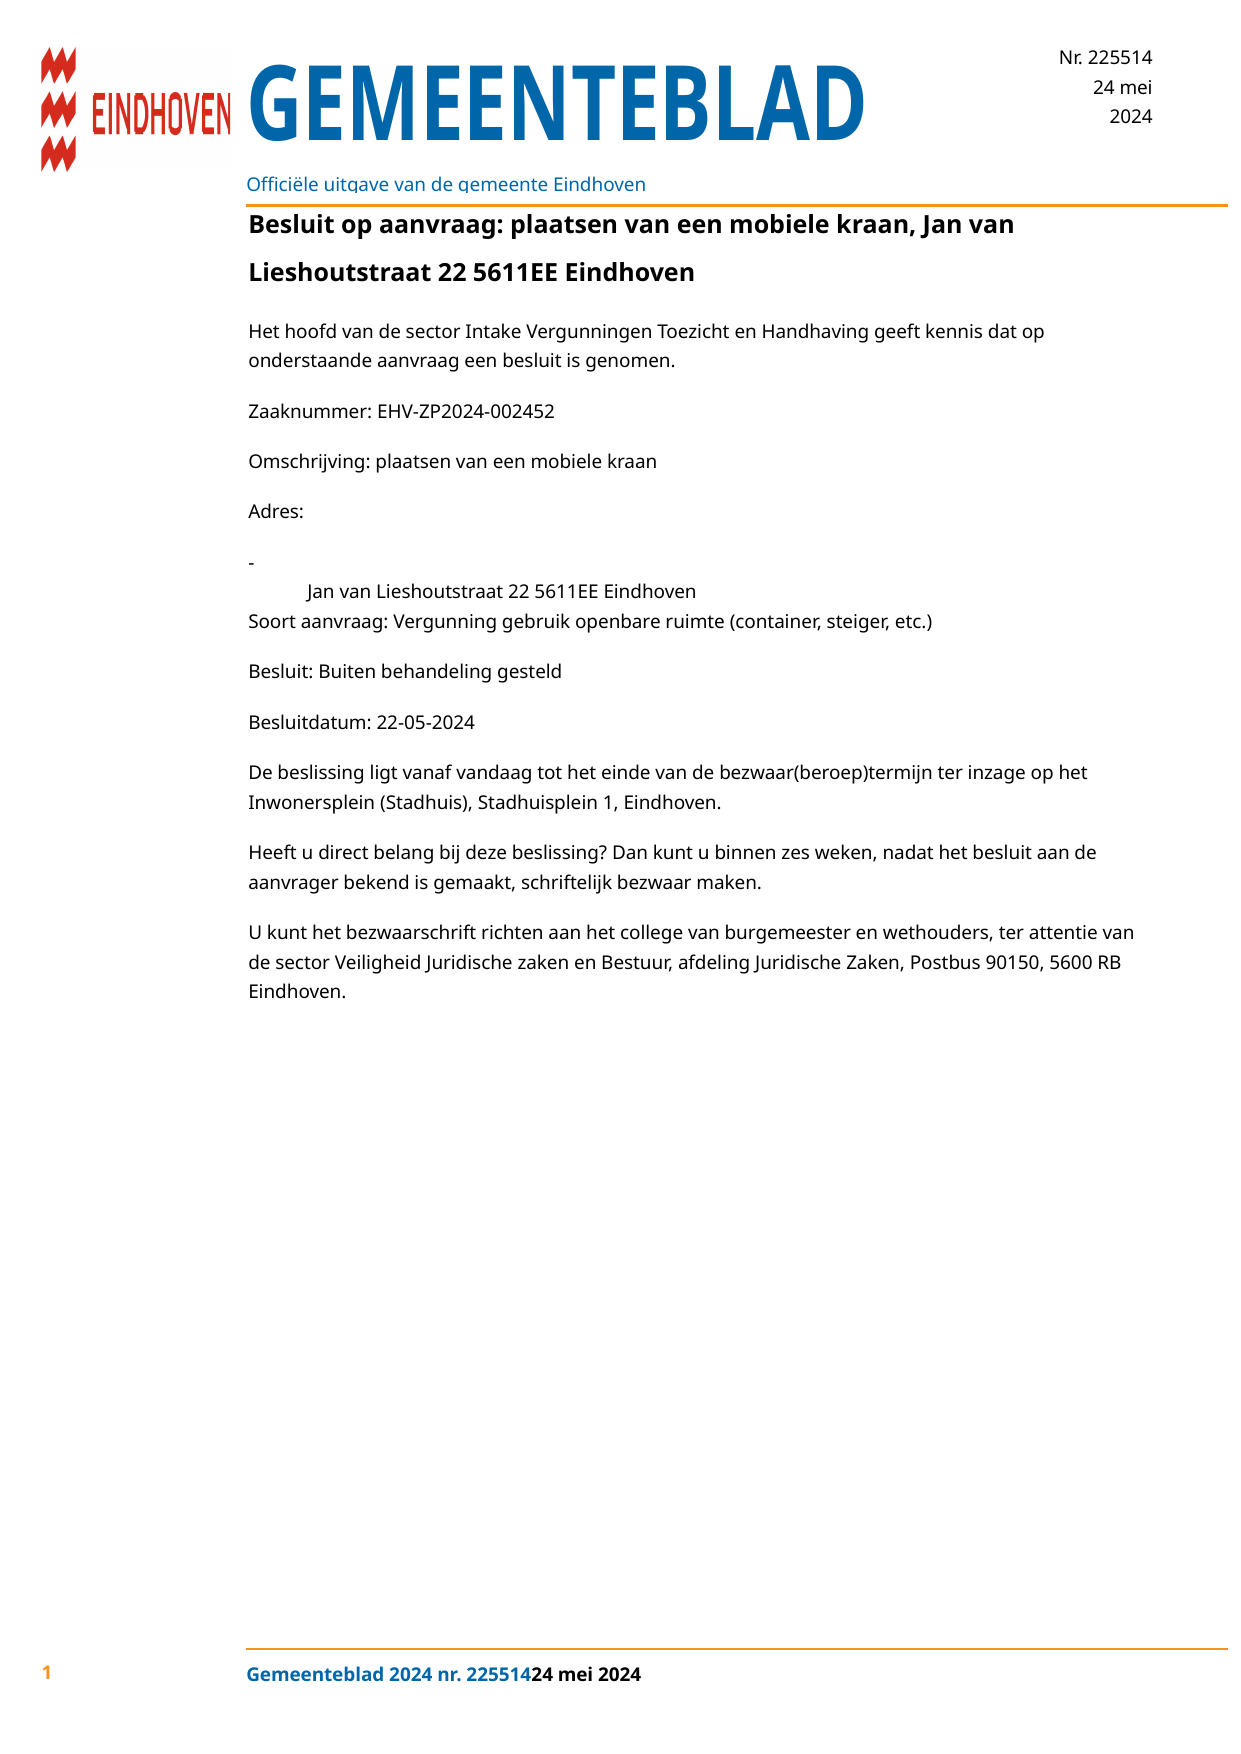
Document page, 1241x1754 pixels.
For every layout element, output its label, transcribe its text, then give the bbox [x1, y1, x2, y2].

text Besluitdatum: 22-05-2024 [248, 709, 1152, 735]
text Besluit: Buiten behandeling gesteld [248, 659, 1152, 684]
text Het hoofd van de sector Intake Vergunningen Toezicht en Handhaving geeft kennis dat op onderstaande aanvraag een besluit is genomen. [248, 318, 1152, 373]
picture [41, 47, 231, 172]
text Soort aanvraag: Vergunning gebruik openbare ruimte (container, steiger, etc.) [248, 608, 1152, 634]
text Heeft u direct belang bij deze beslissing? Dan kunt u binnen zes weken, nadat het besluit aan de aanvrager bekend is gemaakt, schriftelijk bezwaar maken. [248, 839, 1152, 895]
text De beslissing ligt vanaf vandaag tot het einde van de bezwaar(beroep)termijn ter inzage op het Inwonersplein (Stadhuis), Stadhuisplein 1, Eindhoven. [248, 759, 1152, 815]
text U kunt het bezwaarschrift richten aan het college van burgemeester en wethouders, ter attentie van de sector Veiligheid Juridische zaken en Bestuur, afdeling Juridische Zaken, Postbus 90150, 5600 RB Eindhoven. [248, 919, 1152, 1004]
text Zaaknummer: EHV-ZP2024-002452 [248, 398, 1152, 424]
text Adres: [248, 499, 1152, 524]
text Omschrijving: plaatsen van een mobiele kraan [248, 448, 1152, 474]
text Besluit op aanvraag: plaatsen van een mobiele kraan, Jan van Lieshoutstraat 22 5611EE Eindhoven [248, 207, 1152, 288]
list Jan van Lieshoutstraat 22 5611EE Eindhoven [248, 579, 1152, 604]
